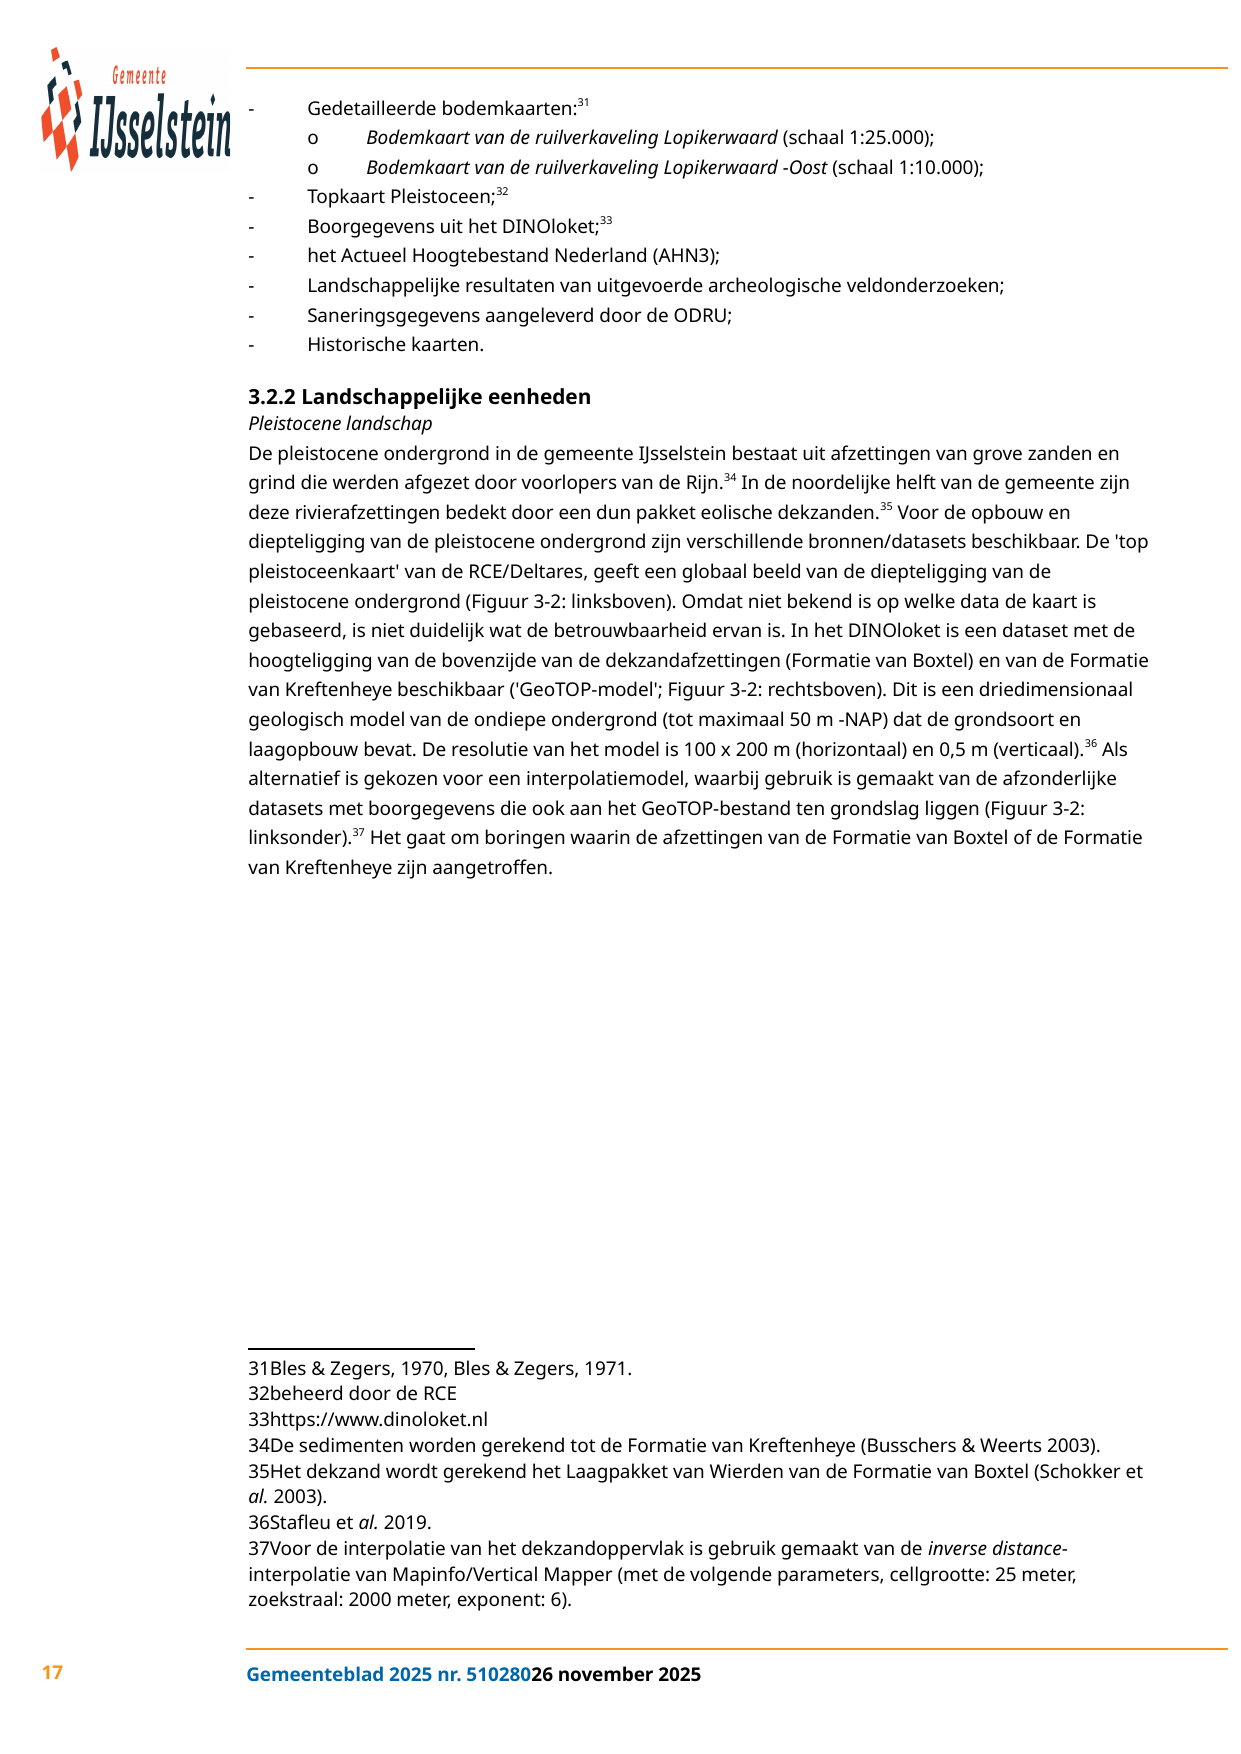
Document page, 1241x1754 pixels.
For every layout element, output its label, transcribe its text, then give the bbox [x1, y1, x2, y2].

list beheerd door de RCE [248, 1381, 1152, 1406]
picture [41, 47, 231, 172]
text De pleistocene ondergrond in de gemeente IJsselstein bestaat uit afzettingen van grove zanden en grind die werden afgezet door voorlopers van de Rijn. In de noordelijke helft van de gemeente zijn deze rivierafzettingen bedekt door een dun pakket eolische dekzanden. Voor de opbouw en diepteligging van de pleistocene ondergrond zijn verschillende bronnen/datasets beschikbaar. De 'top pleistoceenkaart' van de RCE/Deltares, geeft een globaal beeld van de diepteligging van de pleistocene ondergrond (Figuur 3-2: linksboven). Omdat niet bekend is op welke data de kaart is gebaseerd, is niet duidelijk wat de betrouwbaarheid ervan is. In het DINOloket is een dataset met de hoogteligging van de bovenzijde van de dekzandafzettingen (Formatie van Boxtel) en van de Formatie van Kreftenheye beschikbaar ('GeoTOP-model'; Figuur 3-2: rechtsboven). Dit is een driedimensionaal geologisch model van de ondiepe ondergrond (tot maximaal 50 m -NAP) dat de grondsoort en laagopbouw bevat. De resolutie van het model is 100 x 200 m (horizontaal) en 0,5 m (verticaal). Als alternatief is gekozen voor een interpolatiemodel, waarbij gebruik is gemaakt van de afzonderlijke datasets met boorgegevens die ook aan het GeoTOP-bestand ten grondslag liggen (Figuur 3-2: linksonder). Het gaat om boringen waarin de afzettingen van de Formatie van Boxtel of de Formatie van Kreftenheye zijn aangetroffen. [248, 440, 1152, 880]
list het Actueel Hoogtebestand Nederland (AHN3); [248, 243, 1152, 268]
text Stafleu et al. 2019. [248, 1509, 1152, 1535]
list https://www.dinoloket.nl [248, 1406, 1152, 1432]
list Gedetailleerde bodemkaarten: [248, 95, 1152, 121]
text Het dekzand wordt gerekend het Laagpakket van Wierden van de Formatie van Boxtel (Schokker et al. 2003). [248, 1458, 1152, 1509]
list Boorgegevens uit het DINOloket; [248, 213, 1152, 239]
list Historische kaarten. [248, 331, 1152, 357]
text 3.2.2 Landschappelijke eenheden [248, 382, 1152, 410]
list Landschappelijke resultaten van uitgevoerde archeologische veldonderzoeken; [248, 272, 1152, 298]
text Pleistocene landschap [248, 410, 1152, 436]
list Saneringsgegevens aangeleverd door de ODRU; [248, 302, 1152, 328]
text De sedimenten worden gerekend tot de Formatie van Kreftenheye (Busschers & Weerts 2003). [248, 1432, 1152, 1458]
list Topkaart Pleistoceen; [248, 183, 1152, 209]
list Bles & Zegers, 1970, Bles & Zegers, 1971. [248, 1355, 1152, 1381]
text Voor de interpolatie van het dekzandoppervlak is gebruik gemaakt van de inverse distance-interpolatie van Mapinfo/Vertical Mapper (met de volgende parameters, cellgrootte: 25 meter, zoekstraal: 2000 meter, exponent: 6). [248, 1535, 1152, 1612]
list Bodemkaart van de ruilverkaveling Lopikerwaard (schaal 1:25.000); [307, 124, 1152, 150]
list Bodemkaart van de ruilverkaveling Lopikerwaard -Oost (schaal 1:10.000); [307, 154, 1152, 180]
